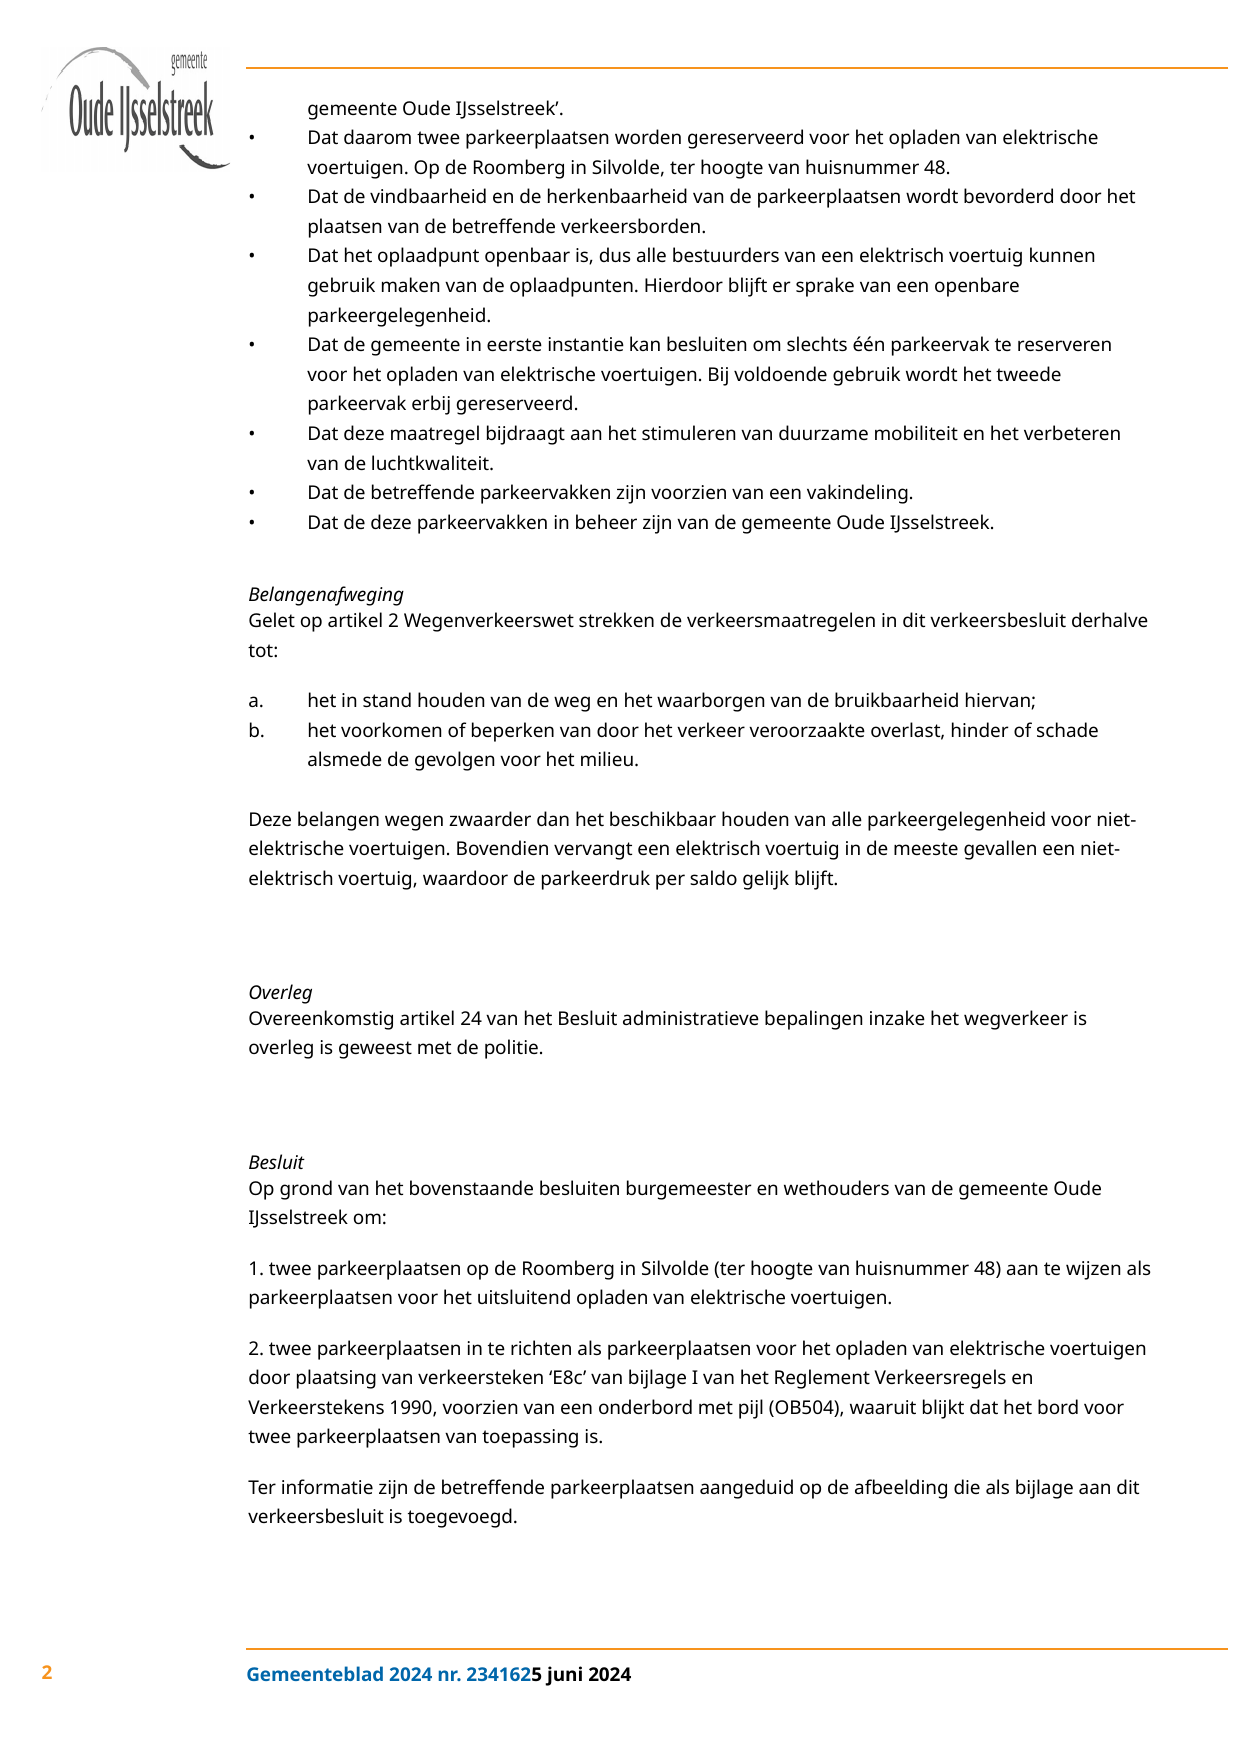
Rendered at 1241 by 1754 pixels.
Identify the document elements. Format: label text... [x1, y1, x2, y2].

text Ter informatie zijn de betreffende parkeerplaatsen aangeduid op de afbeelding die als bijlage aan dit verkeersbesluit is toegevoegd. [248, 1474, 1152, 1529]
list Dat daarom twee parkeerplaatsen worden gereserveerd voor het opladen van elektrische voertuigen. Op de Roomberg in Silvolde, ter hoogte van huisnummer 48. [248, 124, 1152, 180]
list Dat de deze parkeervakken in beheer zijn van de gemeente Oude IJsselstreek. [248, 509, 1152, 535]
list Dat de betreffende parkeervakken zijn voorzien van een vakindeling. [248, 479, 1152, 505]
list het voorkomen of beperken van door het verkeer veroorzaakte overlast, hinder of schade alsmede de gevolgen voor het milieu. [248, 717, 1152, 772]
text Op grond van het bovenstaande besluiten burgemeester en wethouders van de gemeente Oude IJsselstreek om: [248, 1175, 1152, 1230]
list Dat de vindbaarheid en de herkenbaarheid van de parkeerplaatsen wordt bevorderd door het plaatsen van de betreffende verkeersborden. [248, 183, 1152, 239]
text Besluit [248, 1149, 1152, 1175]
text Belangenafweging [248, 582, 1152, 607]
text Gelet op artikel 2 Wegenverkeerswet strekken de verkeersmaatregelen in dit verkeersbesluit derhalve tot: [248, 607, 1152, 663]
text Overeenkomstig artikel 24 van het Besluit administratieve bepalingen inzake het wegverkeer is overleg is geweest met de politie. [248, 1005, 1152, 1060]
text Overleg [248, 979, 1152, 1005]
list het in stand houden van de weg en het waarborgen van de bruikbaarheid hiervan; [248, 687, 1152, 713]
picture [41, 47, 231, 172]
list Dat deze maatregel bijdraagt aan het stimuleren van duurzame mobiliteit en het verbeteren van de luchtkwaliteit. [248, 420, 1152, 476]
list Dat het oplaadpunt openbaar is, dus alle bestuurders van een elektrisch voertuig kunnen gebruik maken van de oplaadpunten. Hierdoor blijft er sprake van een openbare parkeergelegenheid. [248, 243, 1152, 328]
list gemeente Oude IJsselstreek’. [248, 95, 1152, 121]
list Dat de gemeente in eerste instantie kan besluiten om slechts één parkeervak te reserveren voor het opladen van elektrische voertuigen. Bij voldoende gebruik wordt het tweede parkeervak erbij gereserveerd. [248, 331, 1152, 416]
text 2. twee parkeerplaatsen in te richten als parkeerplaatsen voor het opladen van elektrische voertuigen door plaatsing van verkeersteken ‘E8c’ van bijlage I van het Reglement Verkeersregels en Verkeerstekens 1990, voorzien van een onderbord met pijl (OB504), waaruit blijkt dat het bord voor twee parkeerplaatsen van toepassing is. [248, 1335, 1152, 1449]
text Deze belangen wegen zwaarder dan het beschikbaar houden van alle parkeergelegenheid voor niet-elektrische voertuigen. Bovendien vervangt een elektrisch voertuig in de meeste gevallen een niet-elektrisch voertuig, waardoor de parkeerdruk per saldo gelijk blijft. [248, 806, 1152, 891]
text 1. twee parkeerplaatsen op de Roomberg in Silvolde (ter hoogte van huisnummer 48) aan te wijzen als parkeerplaatsen voor het uitsluitend opladen van elektrische voertuigen. [248, 1255, 1152, 1310]
